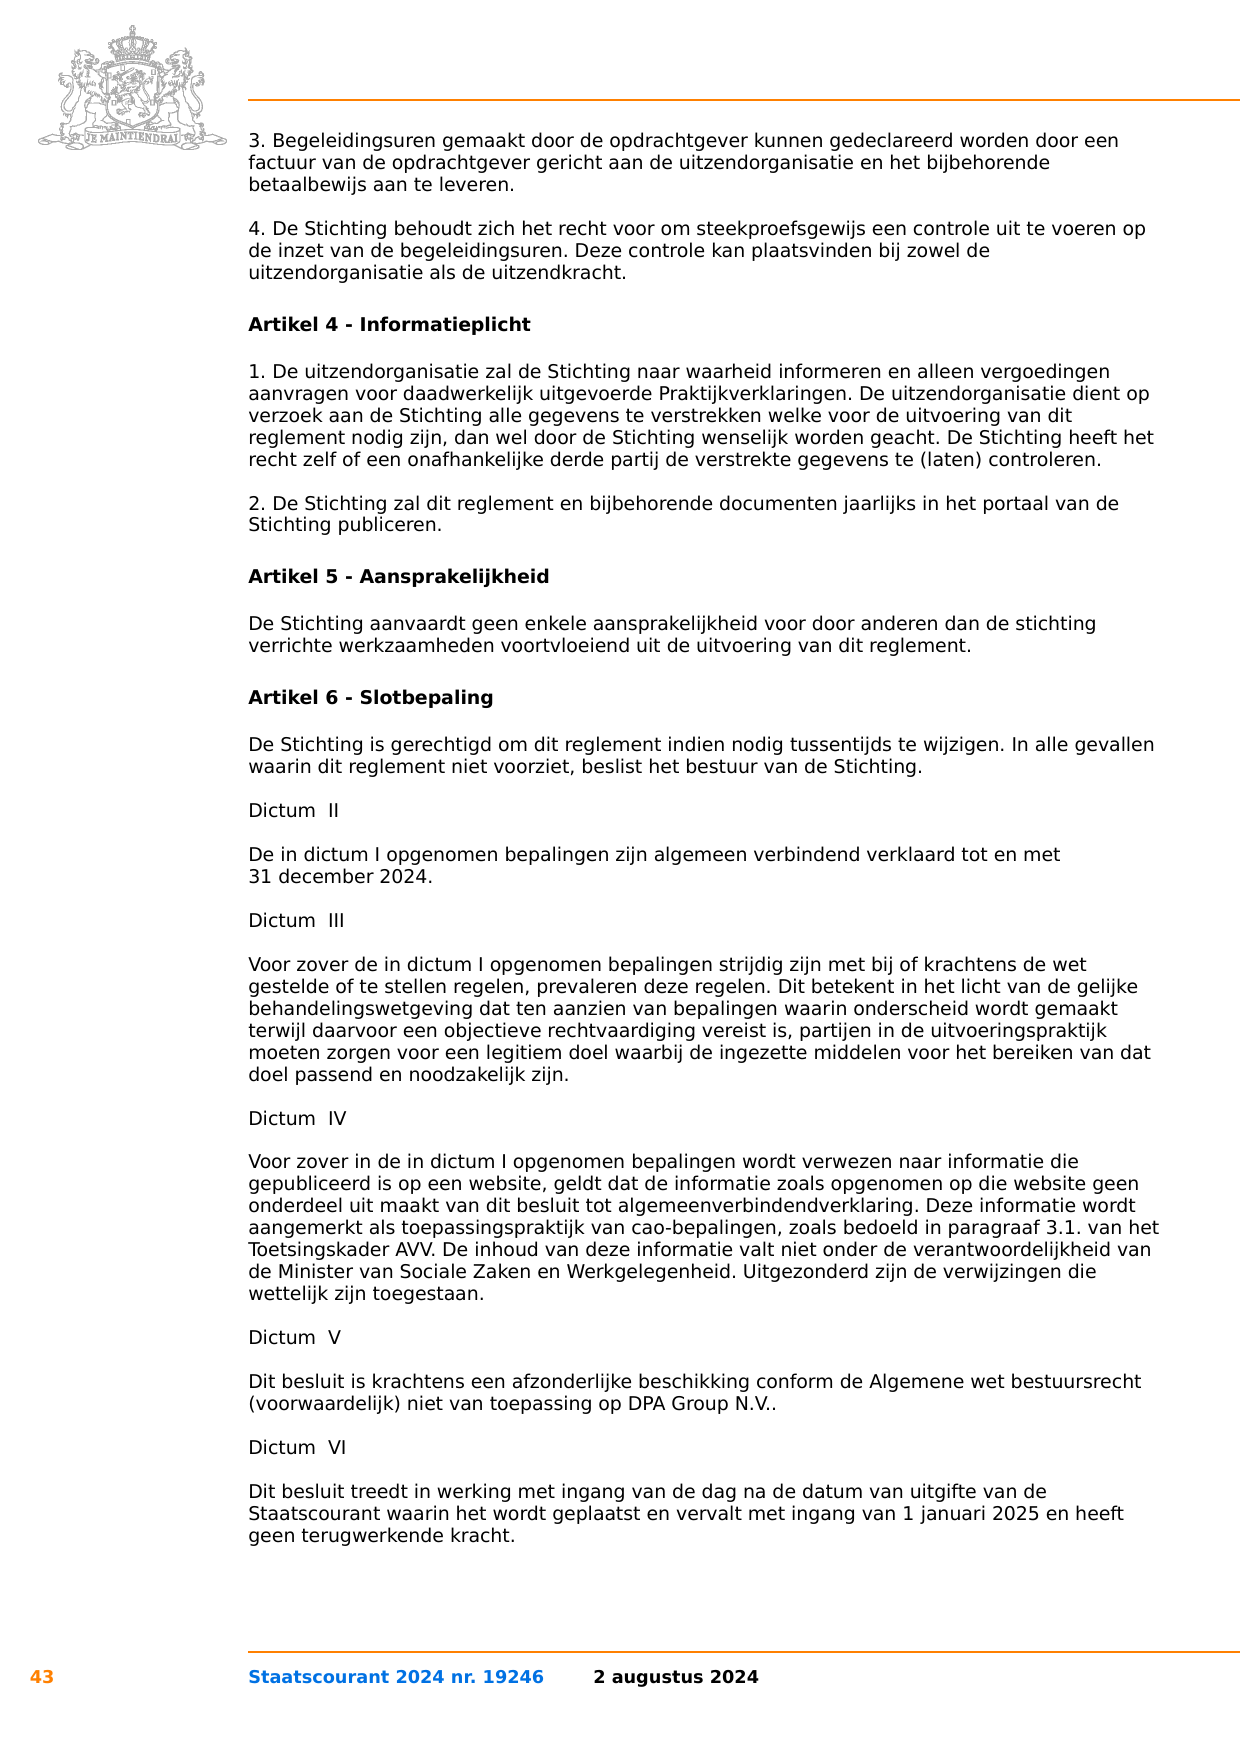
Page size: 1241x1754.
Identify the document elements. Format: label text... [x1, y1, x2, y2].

text Dit besluit treedt in werking met ingang van de dag na de datum van uitgifte van de Staatscourant waarin het wordt geplaatst en vervalt met ingang van 1 januari 2025 en heeft geen terugwerkende kracht. [248, 1481, 1163, 1546]
text De in dictum I opgenomen bepalingen zijn algemeen verbindend verklaard tot en met 31 december 2024. [248, 844, 1163, 888]
text 1. De uitzendorganisatie zal de Stichting naar waarheid informeren en alleen vergoedingen aanvragen voor daadwerkelijk uitgevoerde Praktijkverklaringen. De uitzendorganisatie dient op verzoek aan de Stichting alle gegevens te verstrekken welke voor de uitvoering van dit reglement nodig zijn, dan wel door de Stichting wenselijk worden geacht. De Stichting heeft het recht zelf of een onafhankelijke derde partij de verstrekte gegevens te (laten) controleren. [248, 361, 1163, 471]
text 4. De Stichting behoudt zich het recht voor om steekproefsgewijs een controle uit te voeren op de inzet van de begeleidingsuren. Deze controle kan plaatsvinden bij zowel de uitzendorganisatie als de uitzendkracht. [248, 218, 1163, 284]
text Dictum V [248, 1327, 1163, 1349]
text 3. Begeleidingsuren gemaakt door de opdrachtgever kunnen gedeclareerd worden door een factuur van de opdrachtgever gericht aan de uitzendorganisatie en het bijbehorende betaalbewijs aan te leveren. [248, 130, 1163, 196]
subtitle Artikel 4 - Informatieplicht [248, 314, 1163, 336]
text Voor zover in de in dictum I opgenomen bepalingen wordt verwezen naar informatie die gepubliceerd is op een website, geldt dat de informatie zoals opgenomen op die website geen onderdeel uit maakt van dit besluit tot algemeenverbindendverklaring. Deze informatie wordt aangemerkt als toepassingspraktijk van cao-bepalingen, zoals bedoeld in paragraaf 3.1. van het Toetsingskader AVV. De inhoud van deze informatie valt niet onder de verantwoordelijkheid van de Minister van Sociale Zaken en Werkgelegenheid. Uitgezonderd zijn de verwijzingen die wettelijk zijn toegestaan. [248, 1151, 1163, 1305]
text Dictum III [248, 910, 1163, 932]
text Dictum IV [248, 1107, 1163, 1129]
subtitle Artikel 6 - Slotbepaling [248, 687, 1163, 709]
picture [38, 25, 227, 150]
text De Stichting aanvaardt geen enkele aansprakelijkheid voor door anderen dan de stichting verrichte werkzaamheden voortvloeiend uit de uitvoering van dit reglement. [248, 613, 1163, 657]
text Dit besluit is krachtens een afzonderlijke beschikking conform de Algemene wet bestuursrecht (voorwaardelijk) niet van toepassing op DPA Group N.V.. [248, 1371, 1163, 1415]
subtitle Artikel 5 - Aansprakelijkheid [248, 566, 1163, 588]
text Dictum VI [248, 1437, 1163, 1459]
text De Stichting is gerechtigd om dit reglement indien nodig tussentijds te wijzigen. In alle gevallen waarin dit reglement niet voorziet, beslist het bestuur van de Stichting. [248, 734, 1163, 778]
text Dictum II [248, 800, 1163, 822]
text 2. De Stichting zal dit reglement en bijbehorende documenten jaarlijks in het portaal van de Stichting publiceren. [248, 492, 1163, 536]
text Voor zover de in dictum I opgenomen bepalingen strijdig zijn met bij of krachtens de wet gestelde of te stellen regelen, prevaleren deze regelen. Dit betekent in het licht van de gelijke behandelingswetgeving dat ten aanzien van bepalingen waarin onderscheid wordt gemaakt terwijl daarvoor een objectieve rechtvaardiging vereist is, partijen in de uitvoeringspraktijk moeten zorgen voor een legitiem doel waarbij de ingezette middelen voor het bereiken van dat doel passend en noodzakelijk zijn. [248, 954, 1163, 1086]
